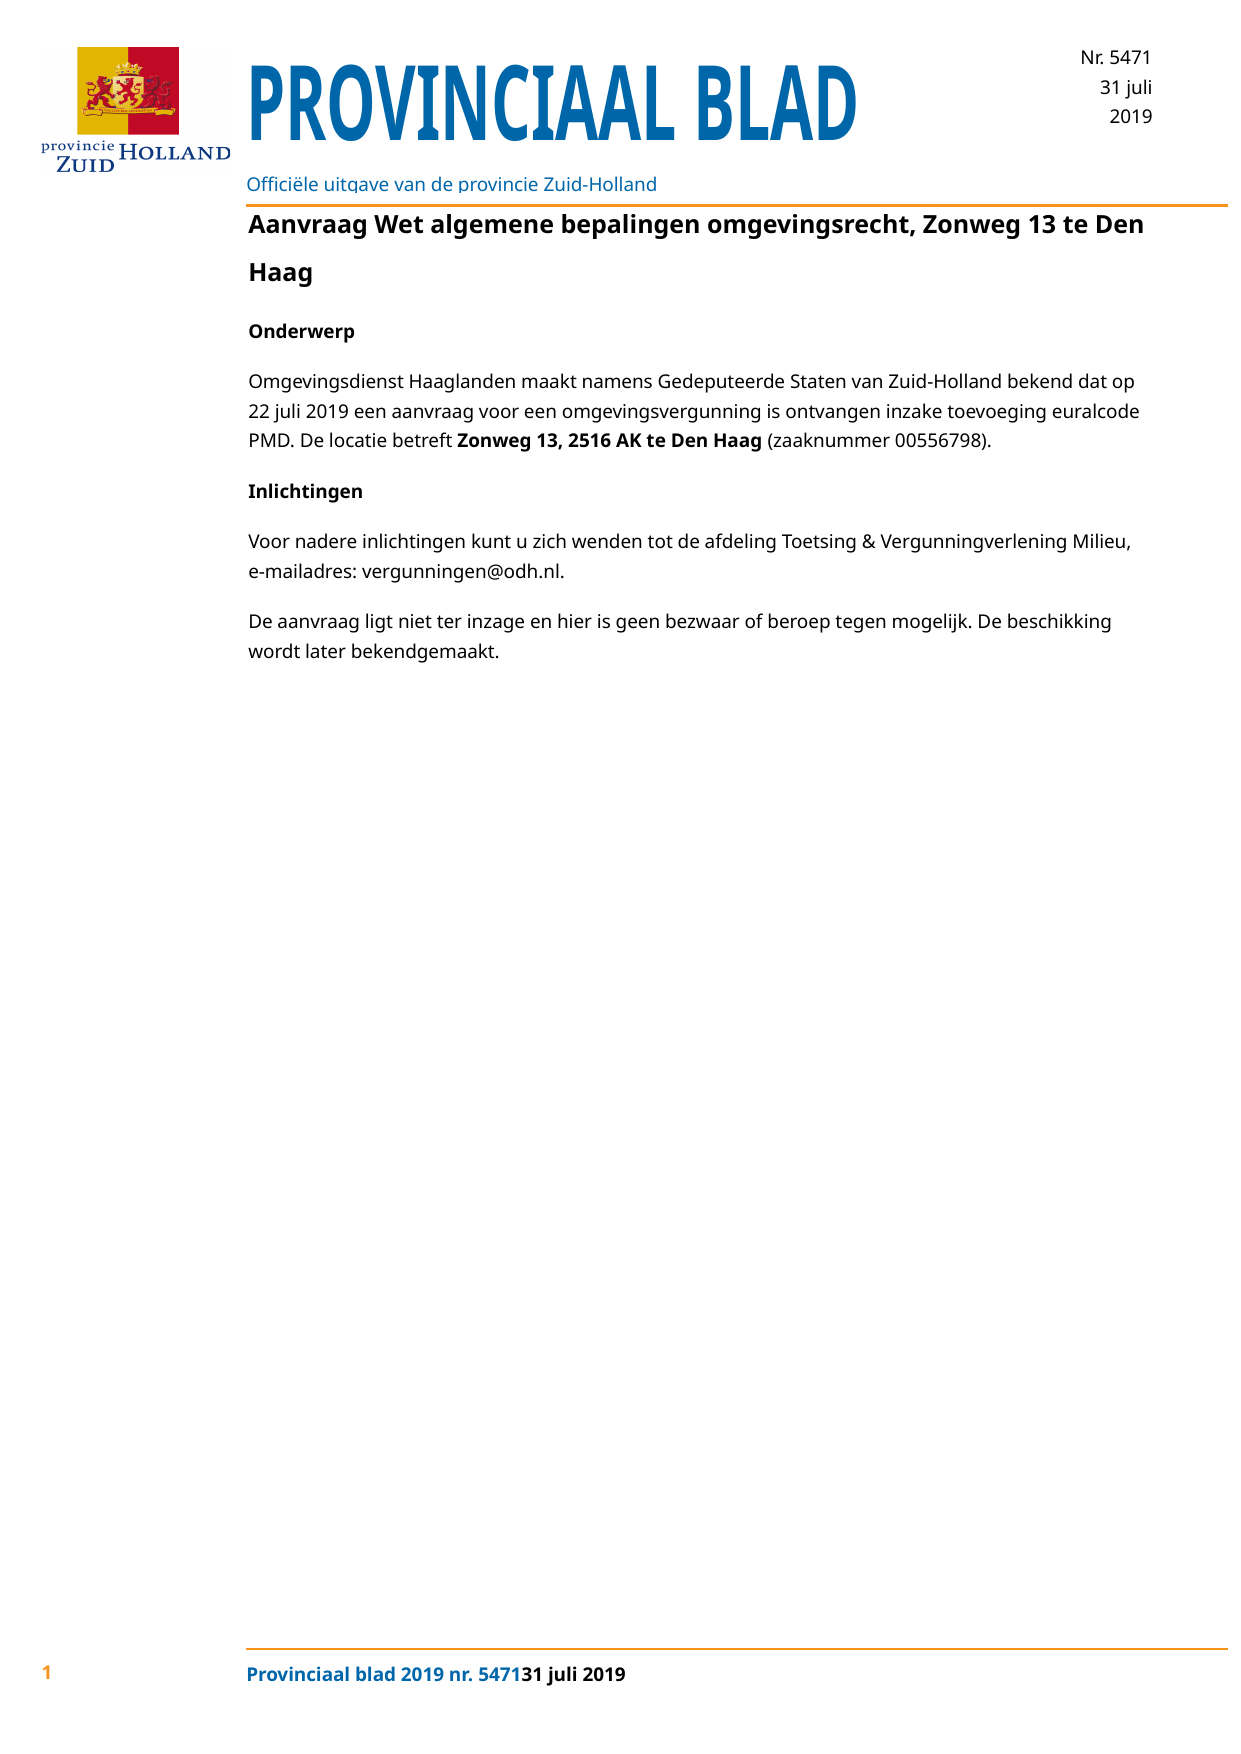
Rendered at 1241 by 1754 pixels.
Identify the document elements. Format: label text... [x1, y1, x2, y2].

text De aanvraag ligt niet ter inzage en hier is geen bezwaar of beroep tegen mogelijk. De beschikking wordt later bekendgemaakt. [248, 608, 1152, 664]
text Aanvraag Wet algemene bepalingen omgevingsrecht, Zonweg 13 te Den Haag [248, 207, 1152, 288]
picture [41, 47, 231, 172]
text Inlichtingen [248, 478, 1152, 504]
text Omgevingsdienst Haaglanden maakt namens Gedeputeerde Staten van Zuid-Holland bekend dat op 22 juli 2019 een aanvraag voor een omgevingsvergunning is ontvangen inzake toevoeging euralcode PMD. De locatie betreft Zonweg 13, 2516 AK te Den Haag (zaaknummer 00556798). [248, 368, 1152, 453]
text Onderwerp [248, 318, 1152, 344]
text Voor nadere inlichtingen kunt u zich wenden tot de afdeling Toetsing & Vergunningverlening Milieu, e-mailadres: vergunningen@odh.nl. [248, 528, 1152, 584]
